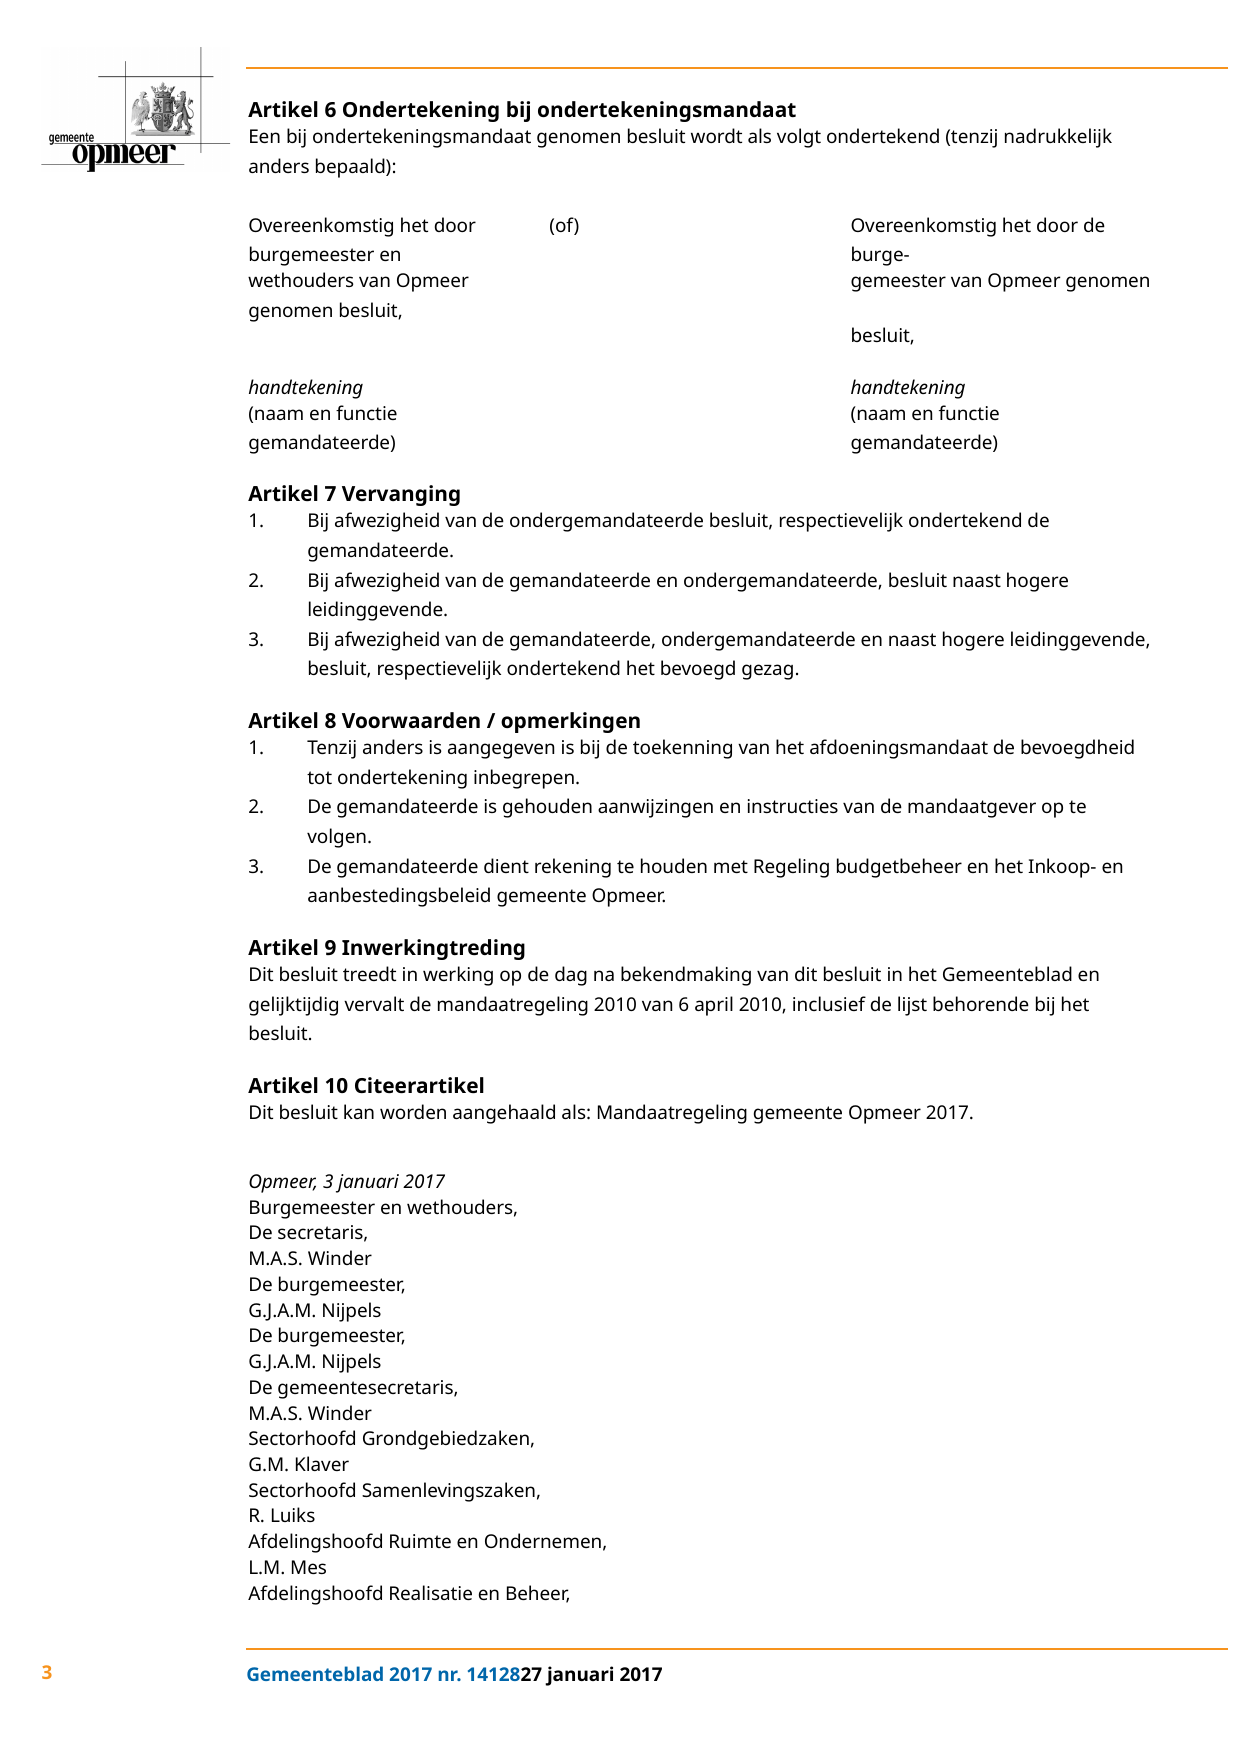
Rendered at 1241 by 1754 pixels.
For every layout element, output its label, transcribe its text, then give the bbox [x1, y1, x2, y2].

table_cell [549, 323, 850, 348]
text G.M. Klaver [248, 1451, 1152, 1477]
text Burgemeester en wethouders, [248, 1194, 1152, 1219]
text Sectorhoofd Grondgebiedzaken, [248, 1425, 1152, 1451]
text Dit besluit treedt in werking op de dag na bekendmaking van dit besluit in het Gemeenteblad en gelijktijdig vervalt de mandaatregeling 2010 van 6 april 2010, inclusief de lijst behorende bij het besluit. [248, 961, 1152, 1046]
text Dit besluit kan worden aangehaald als: Mandaatregeling gemeente Opmeer 2017. [248, 1099, 1152, 1125]
list De gemandateerde is gehouden aanwijzingen en instructies van de mandaatgever op te volgen. [248, 794, 1152, 849]
text Opmeer, 3 januari 2017 [248, 1168, 1152, 1194]
text G.J.A.M. Nijpels [248, 1297, 1152, 1322]
text Artikel 10 Citeerartikel [248, 1071, 1152, 1099]
text M.A.S. Winder [248, 1400, 1152, 1425]
picture [41, 47, 231, 172]
table_cell handtekening [248, 374, 549, 400]
list Bij afwezigheid van de ondergemandateerde besluit, respectievelijk ondertekend de gemandateerde. [248, 508, 1152, 563]
list Tenzij anders is aangegeven is bij de toekenning van het afdoeningsmandaat de bevoegdheid tot ondertekening inbegrepen. [248, 734, 1152, 790]
table_header Overeenkomstig het door de burge- [850, 212, 1152, 267]
table_cell wethouders van Opmeer genomen besluit, [248, 268, 549, 323]
table_cell [549, 268, 850, 323]
table_header Overeenkomstig het door burgemeester en [248, 212, 549, 267]
text Sectorhoofd Samenlevingszaken, [248, 1477, 1152, 1503]
text De burgemeester, [248, 1322, 1152, 1348]
text M.A.S. Winder [248, 1245, 1152, 1271]
table_cell [248, 349, 549, 374]
text Artikel 7 Vervanging [248, 479, 1152, 508]
table_header (of) [549, 212, 850, 267]
table_cell [549, 374, 850, 400]
text L.M. Mes [248, 1554, 1152, 1580]
list Bij afwezigheid van de gemandateerde, ondergemandateerde en naast hogere leidinggevende, besluit, respectievelijk ondertekend het bevoegd gezag. [248, 626, 1152, 681]
text Een bij ondertekeningsmandaat genomen besluit wordt als volgt ondertekend (tenzij nadrukkelijk anders bepaald): [248, 123, 1152, 178]
table_cell (naam en functie gemandateerde) [850, 400, 1152, 455]
table_cell [850, 349, 1152, 374]
text De burgemeester, [248, 1271, 1152, 1297]
text R. Luiks [248, 1503, 1152, 1528]
list De gemandateerde dient rekening te houden met Regeling budgetbeheer en het Inkoop- en aanbestedingsbeleid gemeente Opmeer. [248, 853, 1152, 908]
table_cell gemeester van Opmeer genomen [850, 268, 1152, 323]
text Afdelingshoofd Ruimte en Ondernemen, [248, 1528, 1152, 1554]
text Artikel 6 Ondertekening bij ondertekeningsmandaat [248, 95, 1152, 123]
text G.J.A.M. Nijpels [248, 1348, 1152, 1374]
table_cell [549, 349, 850, 374]
text Artikel 9 Inwerkingtreding [248, 933, 1152, 961]
table_cell handtekening [850, 374, 1152, 400]
text De gemeentesecretaris, [248, 1374, 1152, 1400]
table_cell (naam en functie gemandateerde) [248, 400, 549, 455]
table_cell [248, 323, 549, 348]
table_cell besluit, [850, 323, 1152, 348]
text Afdelingshoofd Realisatie en Beheer, [248, 1580, 1152, 1606]
text Artikel 8 Voorwaarden / opmerkingen [248, 706, 1152, 734]
table_cell [549, 400, 850, 455]
list Bij afwezigheid van de gemandateerde en ondergemandateerde, besluit naast hogere leidinggevende. [248, 567, 1152, 622]
text De secretaris, [248, 1219, 1152, 1245]
